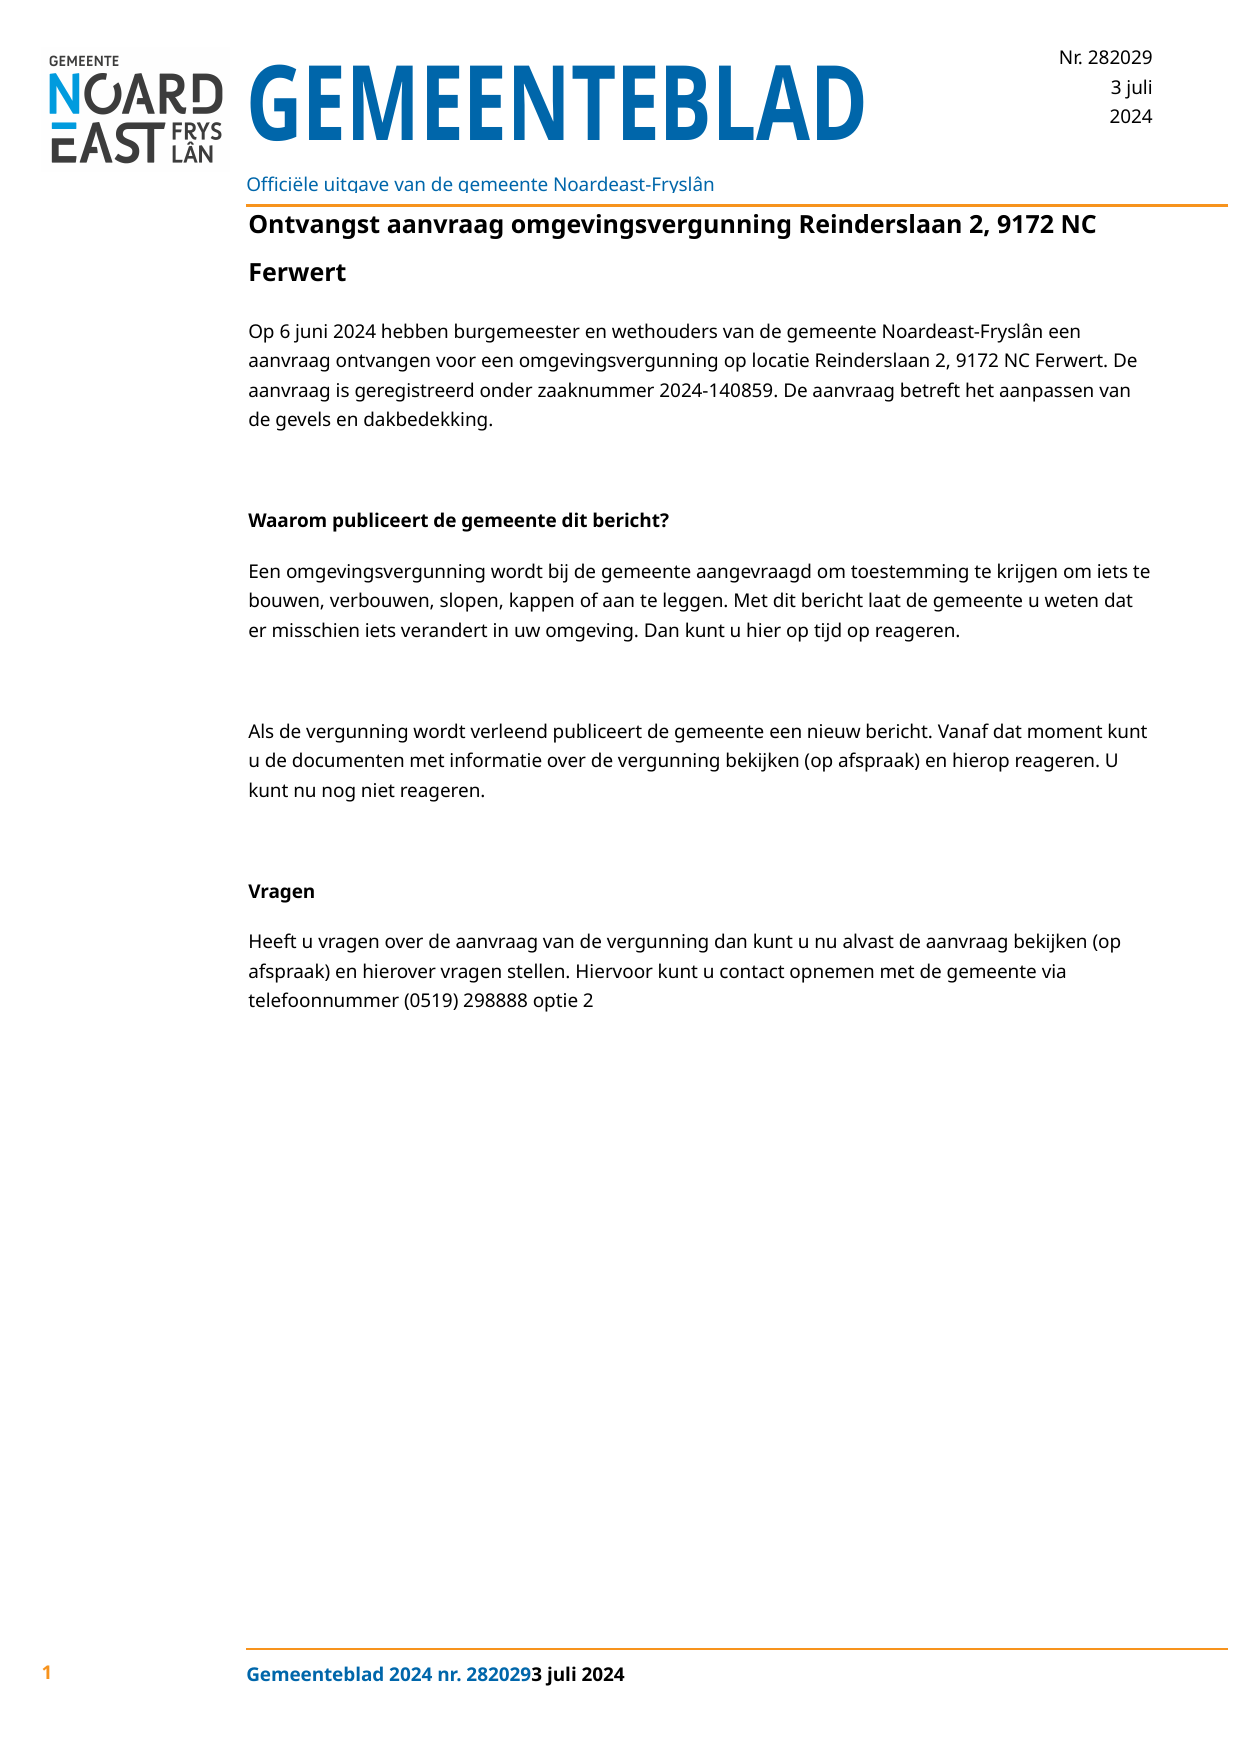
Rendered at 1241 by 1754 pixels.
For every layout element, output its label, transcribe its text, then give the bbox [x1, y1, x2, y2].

text Heeft u vragen over de aanvraag van de vergunning dan kunt u nu alvast de aanvraag bekijken (op afspraak) en hierover vragen stellen. Hiervoor kunt u contact opnemen met de gemeente via telefoonnummer (0519) 298888 optie 2 [248, 928, 1152, 1013]
text Vragen [248, 878, 1152, 904]
text Een omgevingsvergunning wordt bij de gemeente aangevraagd om toestemming te krijgen om iets te bouwen, verbouwen, slopen, kappen of aan te leggen. Met dit bericht laat de gemeente u weten dat er misschien iets verandert in uw omgeving. Dan kunt u hier op tijd op reageren. [248, 558, 1152, 643]
text Ontvangst aanvraag omgevingsvergunning Reinderslaan 2, 9172 NC Ferwert [248, 207, 1152, 288]
text Waarom publiceert de gemeente dit bericht? [248, 507, 1152, 533]
picture [41, 47, 231, 172]
text Op 6 juni 2024 hebben burgemeester en wethouders van de gemeente Noardeast-Fryslân een aanvraag ontvangen voor een omgevingsvergunning op locatie Reinderslaan 2, 9172 NC Ferwert. De aanvraag is geregistreerd onder zaaknummer 2024-140859. De aanvraag betreft het aanpassen van de gevels en dakbedekking. [248, 318, 1152, 432]
text Als de vergunning wordt verleend publiceert de gemeente een nieuw bericht. Vanaf dat moment kunt u de documenten met informatie over de vergunning bekijken (op afspraak) en hierop reageren. U kunt nu nog niet reageren. [248, 718, 1152, 803]
